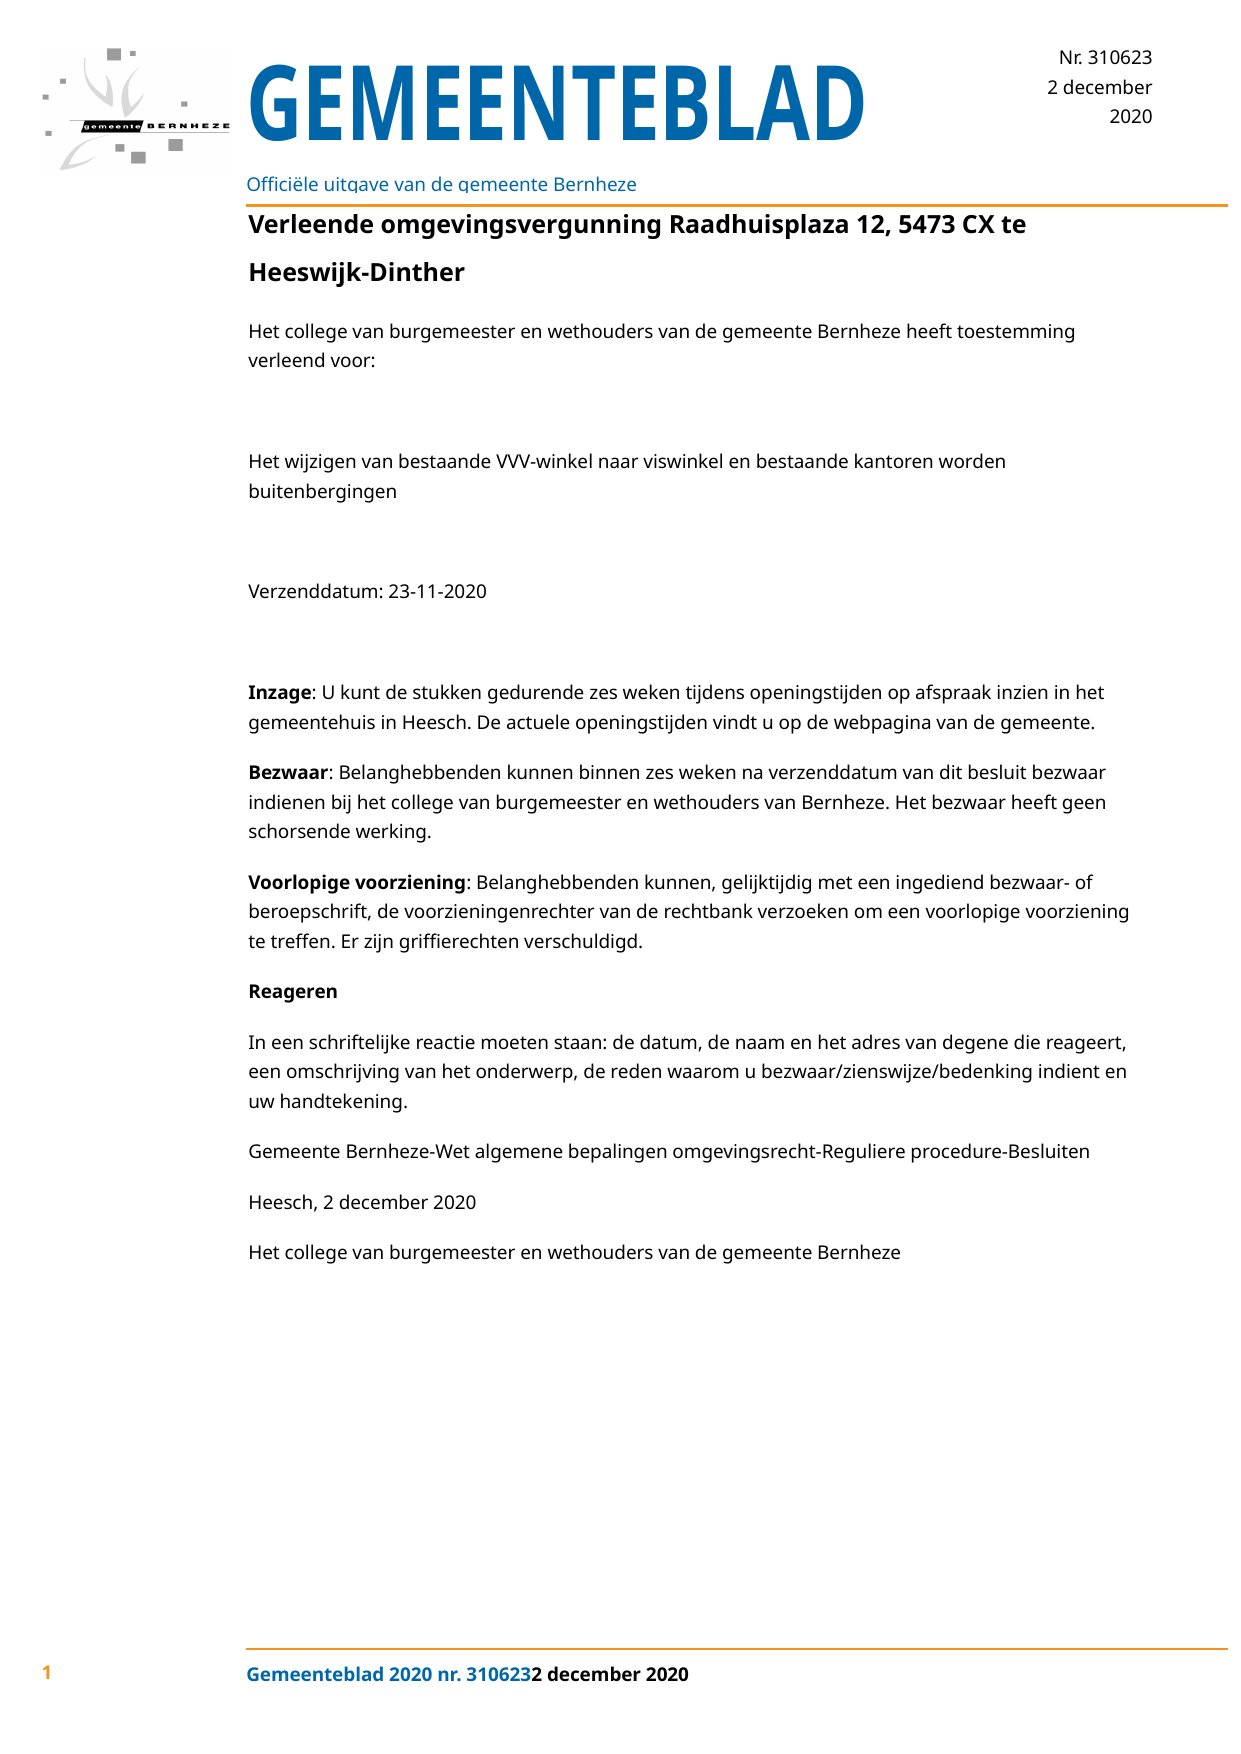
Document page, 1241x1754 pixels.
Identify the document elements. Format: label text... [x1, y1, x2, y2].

text Reageren [248, 979, 1152, 1004]
text Gemeente Bernheze-Wet algemene bepalingen omgevingsrecht-Reguliere procedure-Besluiten [248, 1139, 1152, 1164]
text Verleende omgevingsvergunning Raadhuisplaza 12, 5473 CX te Heeswijk-Dinther [248, 207, 1152, 288]
text Bezwaar: Belanghebbenden kunnen binnen zes weken na verzenddatum van dit besluit bezwaar indienen bij het college van burgemeester en wethouders van Bernheze. Het bezwaar heeft geen schorsende werking. [248, 759, 1152, 844]
text Inzage: U kunt de stukken gedurende zes weken tijdens openingstijden op afspraak inzien in het gemeentehuis in Heesch. De actuele openingstijden vindt u op de webpagina van de gemeente. [248, 679, 1152, 735]
text Het college van burgemeester en wethouders van de gemeente Bernheze heeft toestemming verleend voor: [248, 318, 1152, 373]
text Verzenddatum: 23-11-2020 [248, 579, 1152, 604]
text Het wijzigen van bestaande VVV-winkel naar viswinkel en bestaande kantoren worden buitenbergingen [248, 448, 1152, 504]
text Heesch, 2 december 2020 [248, 1189, 1152, 1215]
text Voorlopige voorziening: Belanghebbenden kunnen, gelijktijdig met een ingediend bezwaar- of beroepschrift, de voorzieningenrechter van de rechtbank verzoeken om een voorlopige voorziening te treffen. Er zijn griffierechten verschuldigd. [248, 869, 1152, 954]
text Het college van burgemeester en wethouders van de gemeente Bernheze [248, 1239, 1152, 1265]
picture [41, 47, 231, 172]
text In een schriftelijke reactie moeten staan: de datum, de naam en het adres van degene die reageert, een omschrijving van het onderwerp, de reden waarom u bezwaar/zienswijze/bedenking indient en uw handtekening. [248, 1029, 1152, 1114]
